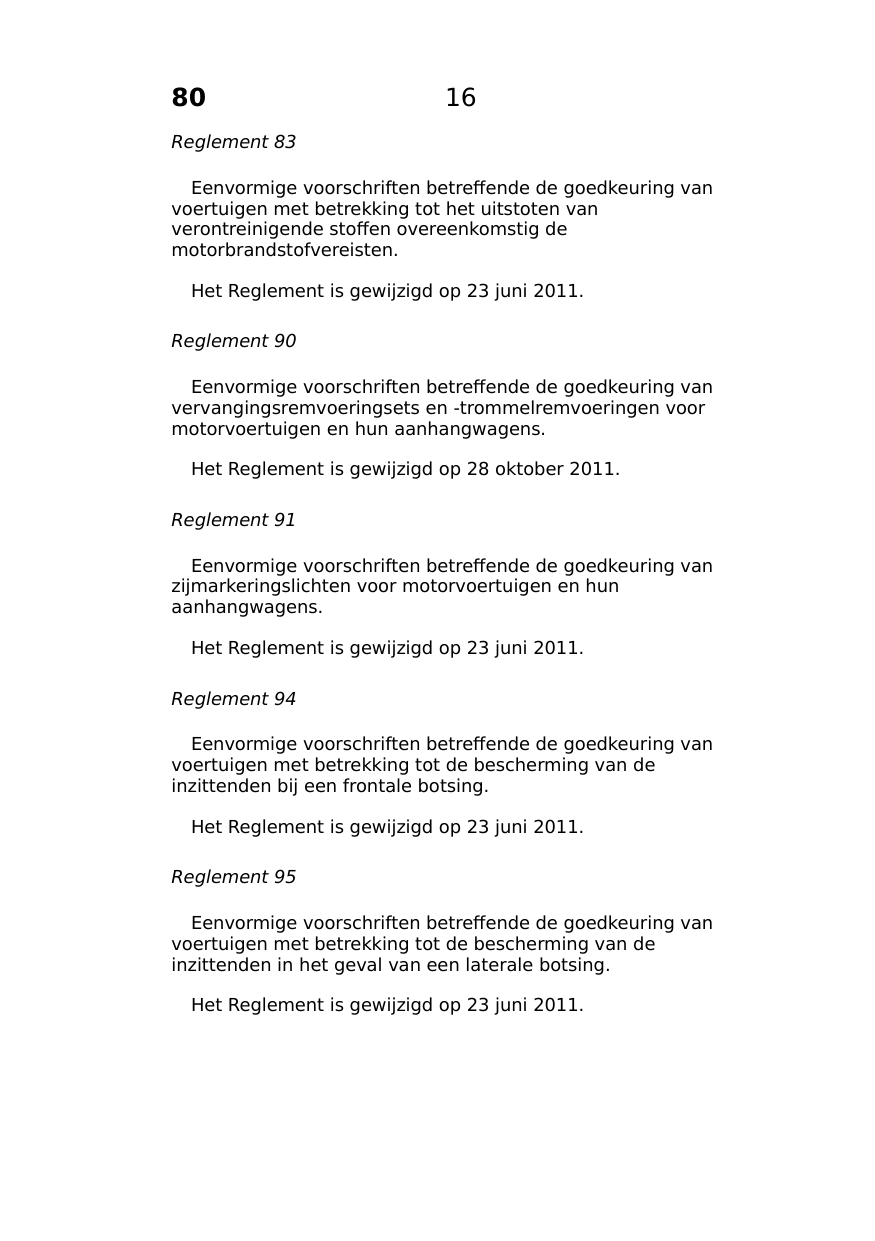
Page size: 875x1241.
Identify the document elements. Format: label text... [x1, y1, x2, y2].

subtitle Reglement 90 [171, 331, 756, 352]
text Eenvormige voorschriften betreffende de goedkeuring van vervangingsremvoeringsets en -trommelremvoeringen voor motorvoertuigen en hun aanhangwagens. [171, 377, 756, 439]
subtitle Reglement 91 [171, 510, 756, 531]
text Het Reglement is gewijzigd op 23 juni 2011. [171, 995, 756, 1016]
text Het Reglement is gewijzigd op 23 juni 2011. [171, 816, 756, 837]
text Het Reglement is gewijzigd op 23 juni 2011. [171, 638, 756, 658]
subtitle Reglement 83 [171, 132, 756, 153]
text Eenvormige voorschriften betreffende de goedkeuring van voertuigen met betrekking tot de bescherming van de inzittenden bij een frontale botsing. [171, 734, 756, 796]
text Eenvormige voorschriften betreffende de goedkeuring van voertuigen met betrekking tot de bescherming van de inzittenden in het geval van een laterale botsing. [171, 913, 756, 975]
text Het Reglement is gewijzigd op 28 oktober 2011. [171, 459, 756, 480]
subtitle Reglement 94 [171, 688, 756, 709]
text Eenvormige voorschriften betreffende de goedkeuring van zijmarkeringslichten voor motorvoertuigen en hun aanhangwagens. [171, 556, 756, 618]
subtitle Reglement 95 [171, 867, 756, 888]
text Het Reglement is gewijzigd op 23 juni 2011. [171, 281, 756, 301]
text Eenvormige voorschriften betreffende de goedkeuring van voertuigen met betrekking tot het uitstoten van verontreinigende stoffen overeenkomstig de motorbrandstofvereisten. [171, 178, 756, 261]
